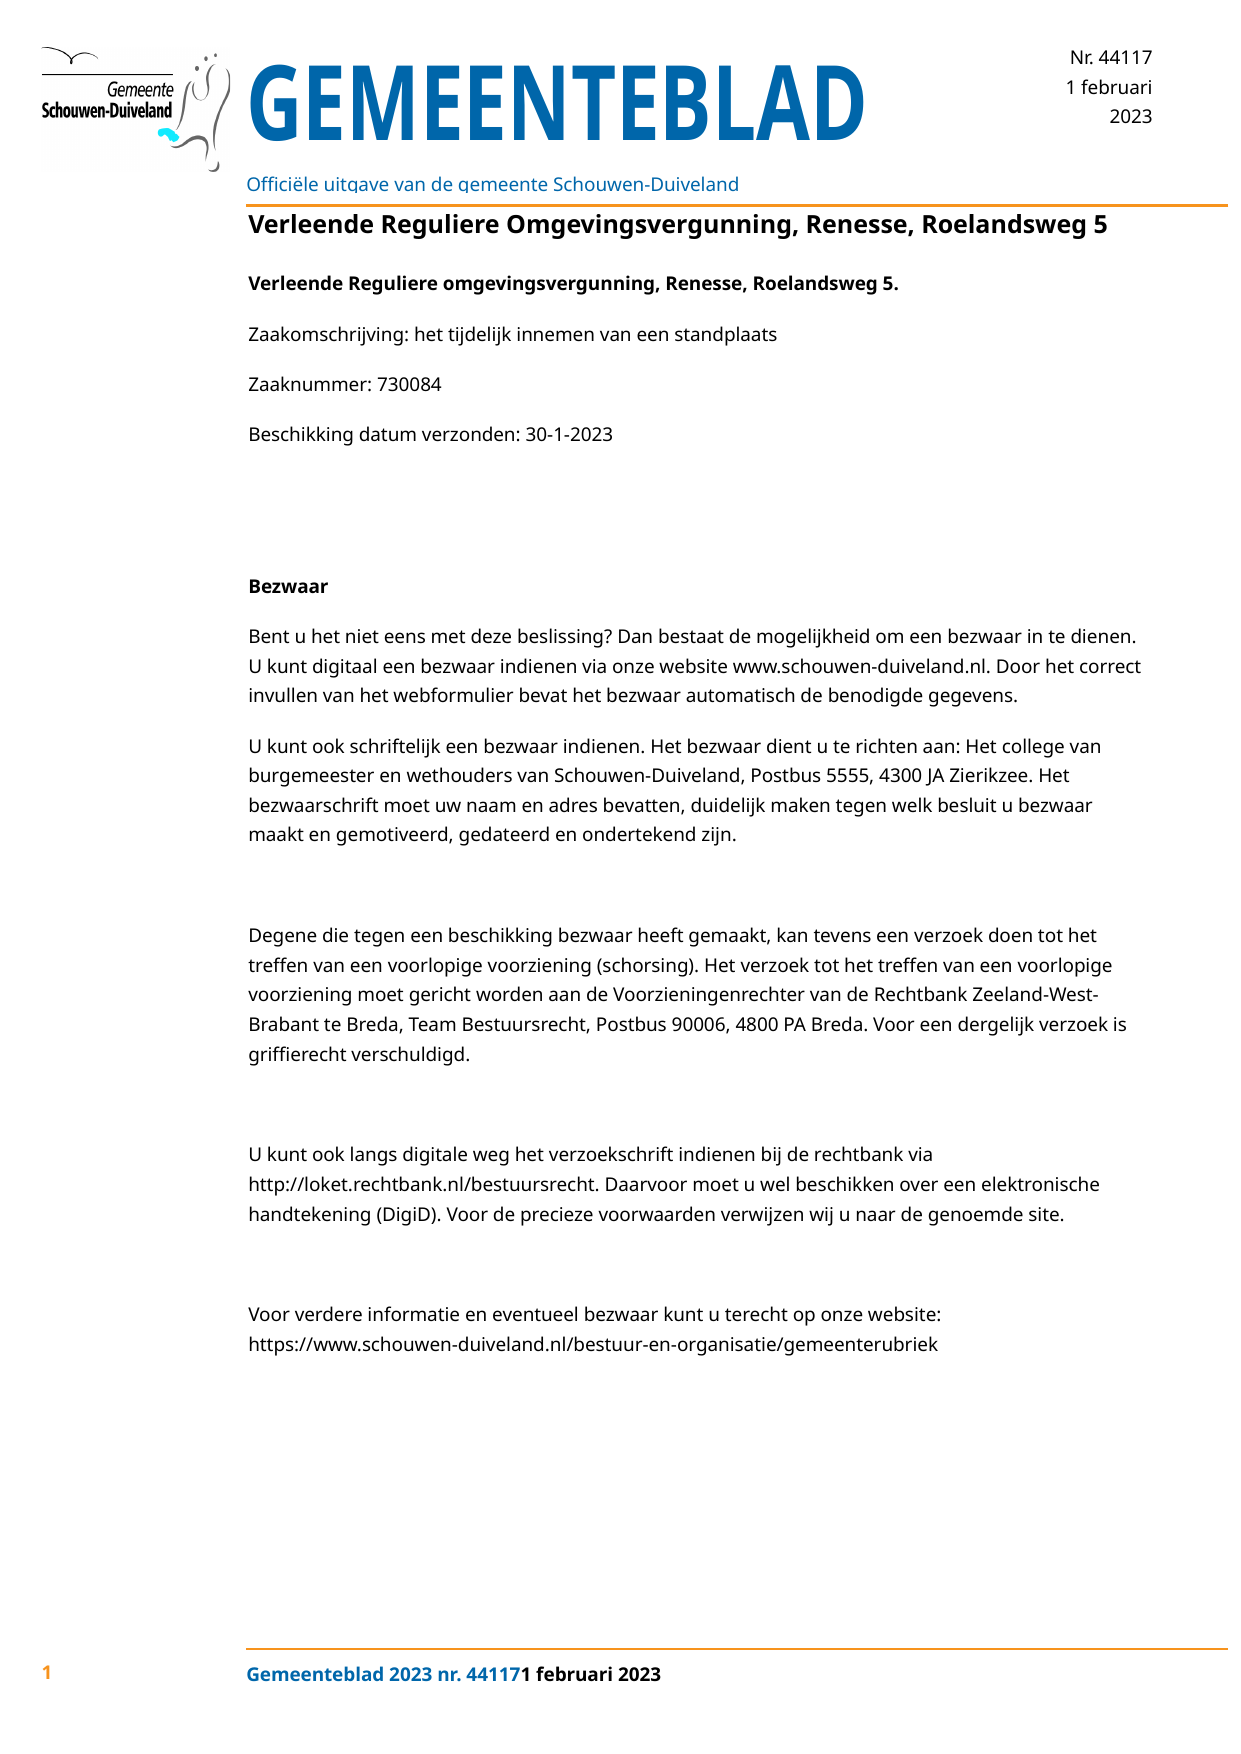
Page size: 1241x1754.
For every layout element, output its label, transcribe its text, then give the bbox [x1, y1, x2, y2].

text Verleende Reguliere omgevingsvergunning, Renesse, Roelandsweg 5. [248, 270, 1152, 296]
text U kunt ook langs digitale weg het verzoekschrift indienen bij de rechtbank via http://loket.rechtbank.nl/bestuursrecht. Daarvoor moet u wel beschikken over een elektronische handtekening (DigiD). Voor de precieze voorwaarden verwijzen wij u naar de genoemde site. [248, 1142, 1152, 1226]
text Voor verdere informatie en eventueel bezwaar kunt u terecht op onze website: https://www.schouwen-duiveland.nl/bestuur-en-organisatie/gemeenterubriek [248, 1302, 1152, 1357]
text Zaaknummer: 730084 [248, 371, 1152, 397]
text Verleende Reguliere Omgevingsvergunning, Renesse, Roelandsweg 5 [248, 207, 1152, 241]
text U kunt ook schriftelijk een bezwaar indienen. Het bezwaar dient u te richten aan: Het college van burgemeester en wethouders van Schouwen-Duiveland, Postbus 5555, 4300 JA Zierikzee. Het bezwaarschrift moet uw naam en adres bevatten, duidelijk maken tegen welk besluit u bezwaar maakt en gemotiveerd, gedateerd en ondertekend zijn. [248, 733, 1152, 847]
text Zaakomschrijving: het tijdelijk innemen van een standplaats [248, 321, 1152, 346]
text Beschikking datum verzonden: 30-1-2023 [248, 422, 1152, 447]
text Bent u het niet eens met deze beslissing? Dan bestaat de mogelijkheid om een bezwaar in te dienen. U kunt digitaal een bezwaar indienen via onze website www.schouwen-duiveland.nl. Door het correct invullen van het webformulier bevat het bezwaar automatisch de benodigde gegevens. [248, 623, 1152, 708]
text Degene die tegen een beschikking bezwaar heeft gemaakt, kan tevens een verzoek doen tot het treffen van een voorlopige voorziening (schorsing). Het verzoek tot het treffen van een voorlopige voorziening moet gericht worden aan de Voorzieningenrechter van de Rechtbank Zeeland-West-Brabant te Breda, Team Bestuursrecht, Postbus 90006, 4800 PA Breda. Voor een dergelijk verzoek is griffierecht verschuldigd. [248, 922, 1152, 1066]
picture [41, 47, 231, 172]
text Bezwaar [248, 573, 1152, 598]
